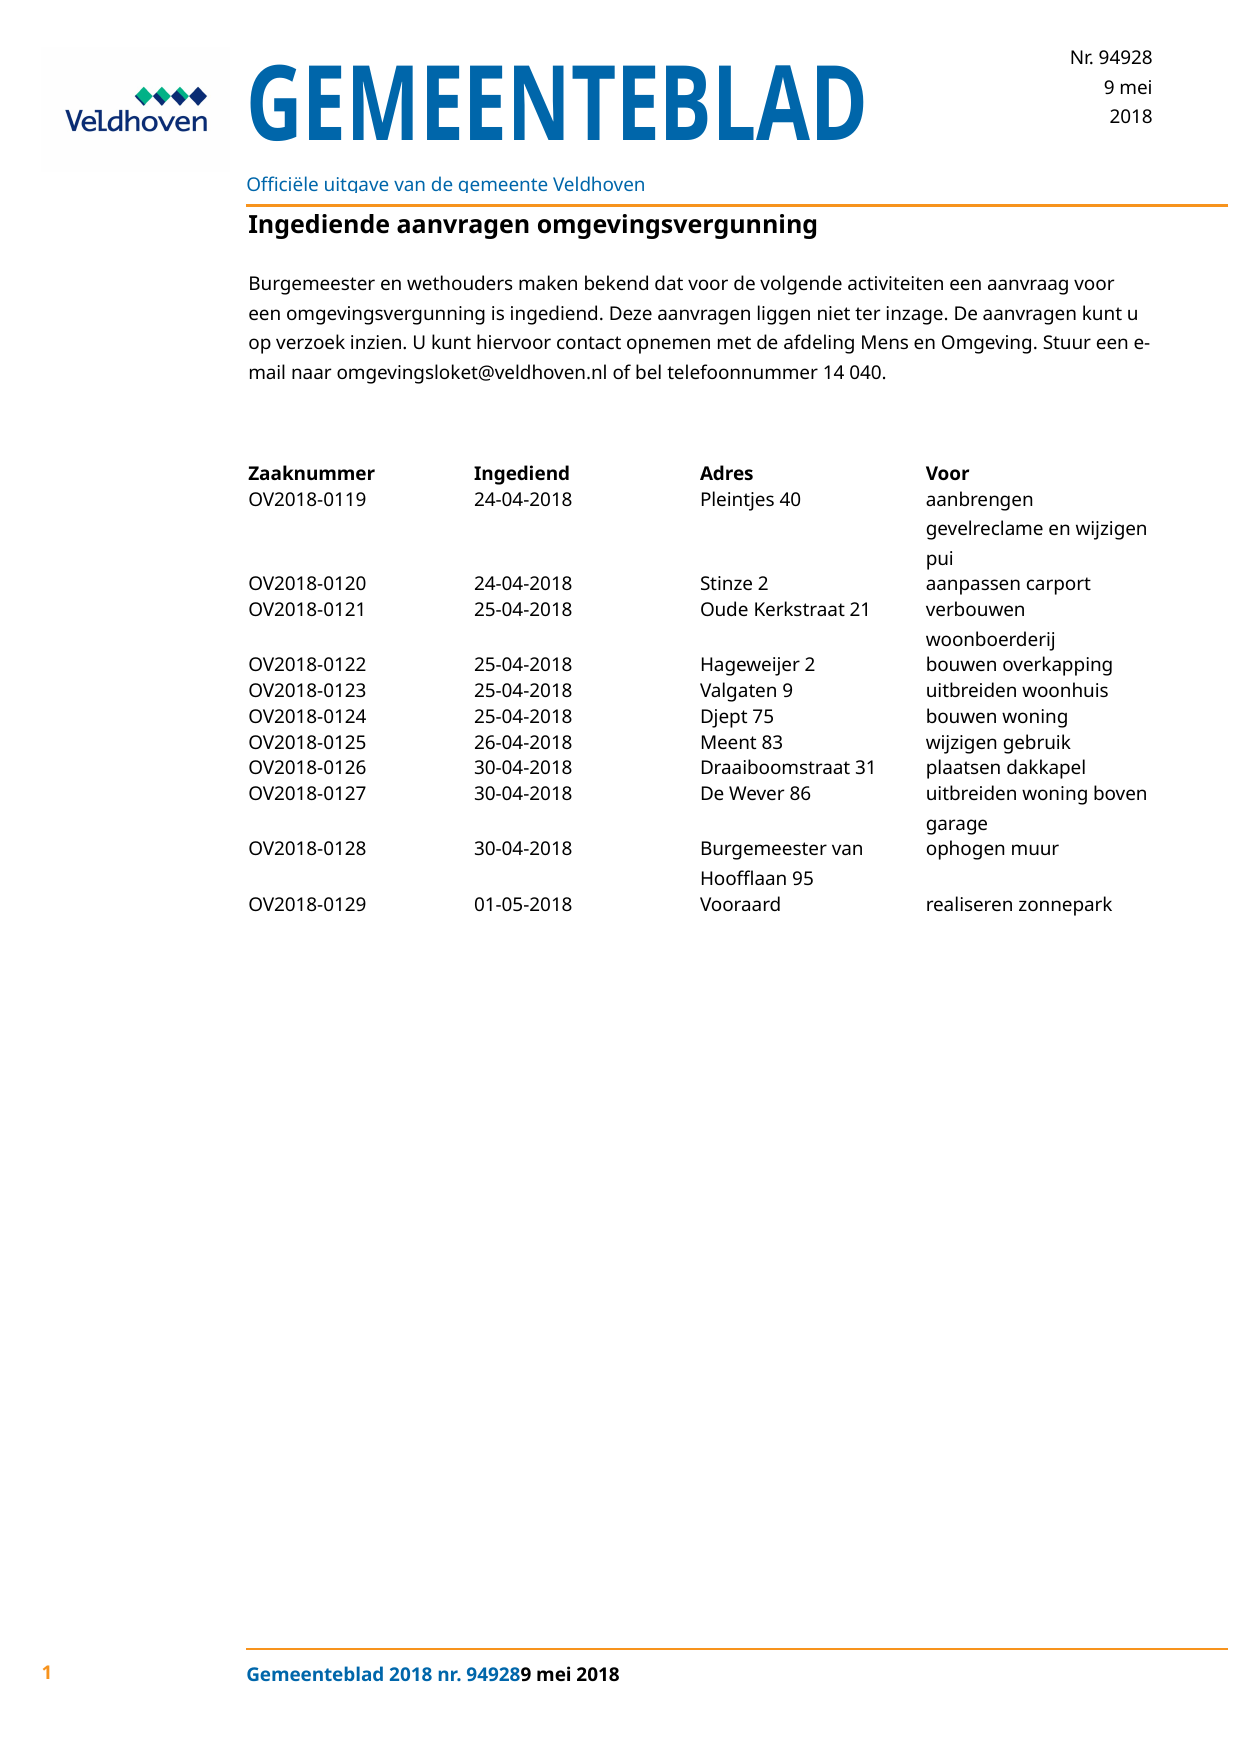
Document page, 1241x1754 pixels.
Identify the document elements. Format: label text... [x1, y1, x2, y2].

table_header Zaaknummer [248, 460, 474, 486]
table_cell 26-04-2018 [474, 729, 700, 754]
table_cell Oude Kerkstraat 21 [700, 596, 926, 652]
table_cell OV2018-0124 [248, 703, 474, 729]
table_cell OV2018-0120 [248, 571, 474, 596]
table_cell plaatsen dakkapel [926, 755, 1152, 780]
picture [41, 47, 231, 172]
table_cell verbouwen woonboerderij [926, 596, 1152, 652]
table_cell OV2018-0125 [248, 729, 474, 754]
table_cell Burgemeester van Hoofflaan 95 [700, 836, 926, 891]
table_cell bouwen woning [926, 703, 1152, 729]
table_cell wijzigen gebruik [926, 729, 1152, 754]
table_cell 30-04-2018 [474, 836, 700, 891]
table_cell 24-04-2018 [474, 571, 700, 596]
table_cell Vooraard [700, 891, 926, 917]
table_cell OV2018-0122 [248, 652, 474, 677]
table_cell realiseren zonnepark [926, 891, 1152, 917]
table_cell 30-04-2018 [474, 755, 700, 780]
table_cell Valgaten 9 [700, 678, 926, 703]
table_cell Hageweijer 2 [700, 652, 926, 677]
table_header Voor [926, 460, 1152, 486]
table_cell 25-04-2018 [474, 596, 700, 652]
table_cell uitbreiden woonhuis [926, 678, 1152, 703]
table_cell OV2018-0127 [248, 780, 474, 836]
table_cell OV2018-0126 [248, 755, 474, 780]
table_cell OV2018-0128 [248, 836, 474, 891]
table_cell Draaiboomstraat 31 [700, 755, 926, 780]
table_cell Stinze 2 [700, 571, 926, 596]
text Burgemeester en wethouders maken bekend dat voor de volgende activiteiten een aanvraag voor een omgevingsvergunning is ingediend. Deze aanvragen liggen niet ter inzage. De aanvragen kunt u op verzoek inzien. U kunt hiervoor contact opnemen met de afdeling Mens en Omgeving. Stuur een e-mail naar omgevingsloket@veldhoven.nl of bel telefoonnummer 14 040. [248, 270, 1152, 385]
table_cell De Wever 86 [700, 780, 926, 836]
table_header Adres [700, 460, 926, 486]
table_cell OV2018-0129 [248, 891, 474, 917]
table_cell uitbreiden woning boven garage [926, 780, 1152, 836]
table_cell bouwen overkapping [926, 652, 1152, 677]
text Ingediende aanvragen omgevingsvergunning [248, 207, 1152, 241]
table_header Ingediend [474, 460, 700, 486]
table_cell 25-04-2018 [474, 652, 700, 677]
table_cell OV2018-0121 [248, 596, 474, 652]
table_cell aanpassen carport [926, 571, 1152, 596]
table_cell Meent 83 [700, 729, 926, 754]
table_cell Pleintjes 40 [700, 486, 926, 571]
table_cell 30-04-2018 [474, 780, 700, 836]
table_cell 25-04-2018 [474, 678, 700, 703]
table_cell OV2018-0119 [248, 486, 474, 571]
table_cell aanbrengen gevelreclame en wijzigen pui [926, 486, 1152, 571]
table_cell 25-04-2018 [474, 703, 700, 729]
table_cell 24-04-2018 [474, 486, 700, 571]
table_cell Djept 75 [700, 703, 926, 729]
table_cell ophogen muur [926, 836, 1152, 891]
table_cell OV2018-0123 [248, 678, 474, 703]
table_cell 01-05-2018 [474, 891, 700, 917]
